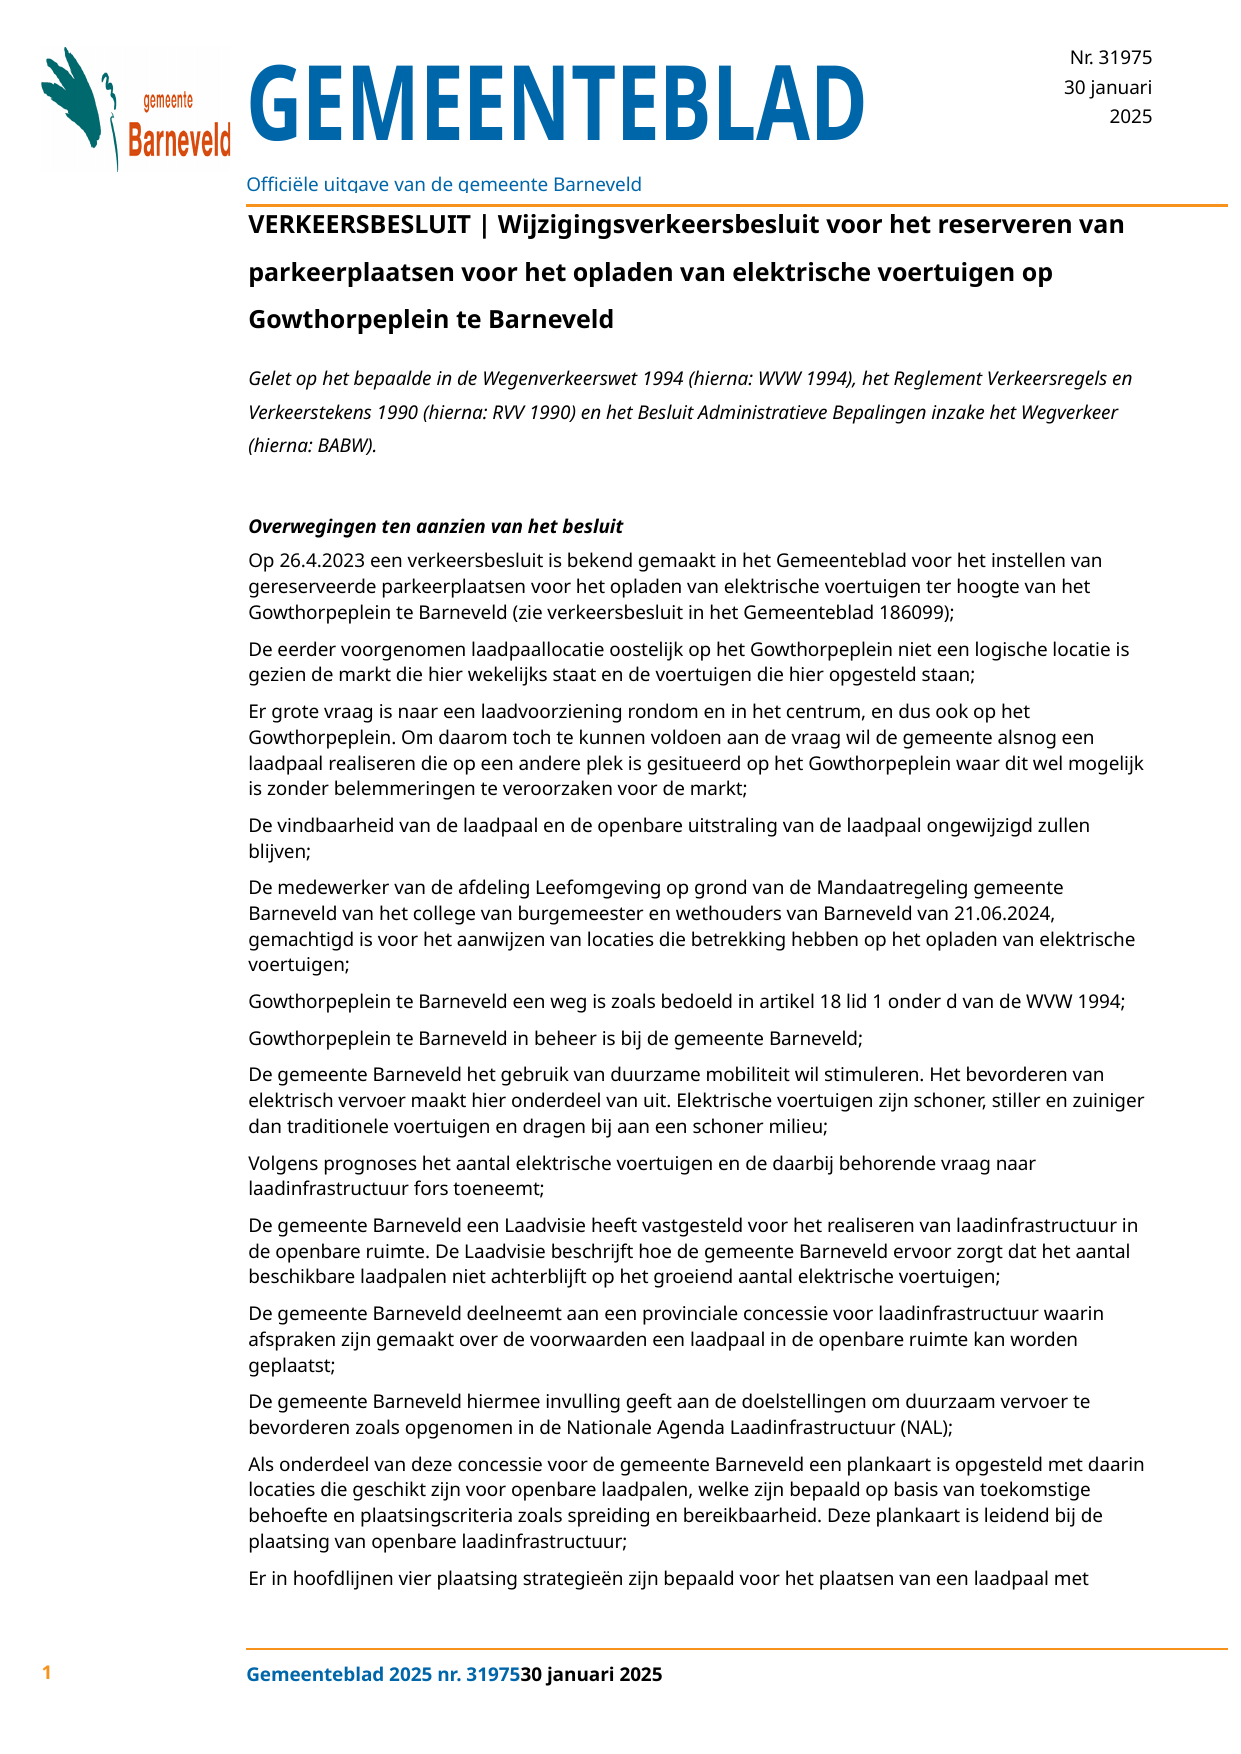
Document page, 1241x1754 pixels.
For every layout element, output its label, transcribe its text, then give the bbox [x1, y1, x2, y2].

text Volgens prognoses het aantal elektrische voertuigen en de daarbij behorende vraag naar laadinfrastructuur fors toeneemt; [248, 1150, 1152, 1201]
text Er grote vraag is naar een laadvoorziening rondom en in het centrum, en dus ook op het Gowthorpeplein. Om daarom toch te kunnen voldoen aan de vraag wil de gemeente alsnog een laadpaal realiseren die op een andere plek is gesitueerd op het Gowthorpeplein waar dit wel mogelijk is zonder belemmeringen te veroorzaken voor de markt; [248, 698, 1152, 801]
text Gowthorpeplein te Barneveld in beheer is bij de gemeente Barneveld; [248, 1025, 1152, 1051]
text De vindbaarheid van de laadpaal en de openbare uitstraling van de laadpaal ongewijzigd zullen blijven; [248, 812, 1152, 863]
text De gemeente Barneveld het gebruik van duurzame mobiliteit wil stimuleren. Het bevorderen van elektrisch vervoer maakt hier onderdeel van uit. Elektrische voertuigen zijn schoner, stiller en zuiniger dan traditionele voertuigen en dragen bij aan een schoner milieu; [248, 1062, 1152, 1139]
text De gemeente Barneveld hiermee invulling geeft aan de doelstellingen om duurzaam vervoer te bevorderen zoals opgenomen in de Nationale Agenda Laadinfrastructuur (NAL); [248, 1388, 1152, 1440]
text VERKEERSBESLUIT | Wijzigingsverkeersbesluit voor het reserveren van parkeerplaatsen voor het opladen van elektrische voertuigen op Gowthorpeplein te Barneveld [248, 207, 1152, 336]
text Er in hoofdlijnen vier plaatsing strategieën zijn bepaald voor het plaatsen van een laadpaal met [248, 1565, 1152, 1590]
text De eerder voorgenomen laadpaallocatie oostelijk op het Gowthorpeplein niet een logische locatie is gezien de markt die hier wekelijks staat en de voertuigen die hier opgesteld staan; [248, 636, 1152, 687]
text Gelet op het bepaalde in de Wegenverkeerswet 1994 (hierna: WVW 1994), het Reglement Verkeersregels en Verkeerstekens 1990 (hierna: RVV 1990) en het Besluit Administratieve Bepalingen inzake het Wegverkeer (hierna: BABW). [248, 366, 1152, 458]
text Gowthorpeplein te Barneveld een weg is zoals bedoeld in artikel 18 lid 1 onder d van de WVW 1994; [248, 988, 1152, 1014]
text Overwegingen ten aanzien van het besluit [248, 514, 1152, 539]
text Op 26.4.2023 een verkeersbesluit is bekend gemaakt in het Gemeenteblad voor het instellen van gereserveerde parkeerplaatsen voor het opladen van elektrische voertuigen ter hoogte van het Gowthorpeplein te Barneveld (zie verkeersbesluit in het Gemeenteblad 186099); [248, 548, 1152, 625]
text De medewerker van de afdeling Leefomgeving op grond van de Mandaatregeling gemeente Barneveld van het college van burgemeester en wethouders van Barneveld van 21.06.2024, gemachtigd is voor het aanwijzen van locaties die betrekking hebben op het opladen van elektrische voertuigen; [248, 874, 1152, 977]
text Als onderdeel van deze concessie voor de gemeente Barneveld een plankaart is opgesteld met daarin locaties die geschikt zijn voor openbare laadpalen, welke zijn bepaald op basis van toekomstige behoefte en plaatsingscriteria zoals spreiding en bereikbaarheid. Deze plankaart is leidend bij de plaatsing van openbare laadinfrastructuur; [248, 1451, 1152, 1554]
text De gemeente Barneveld deelneemt aan een provinciale concessie voor laadinfrastructuur waarin afspraken zijn gemaakt over de voorwaarden een laadpaal in de openbare ruimte kan worden geplaatst; [248, 1300, 1152, 1377]
picture [41, 47, 231, 172]
text De gemeente Barneveld een Laadvisie heeft vastgesteld voor het realiseren van laadinfrastructuur in de openbare ruimte. De Laadvisie beschrijft hoe de gemeente Barneveld ervoor zorgt dat het aantal beschikbare laadpalen niet achterblijft op het groeiend aantal elektrische voertuigen; [248, 1212, 1152, 1289]
